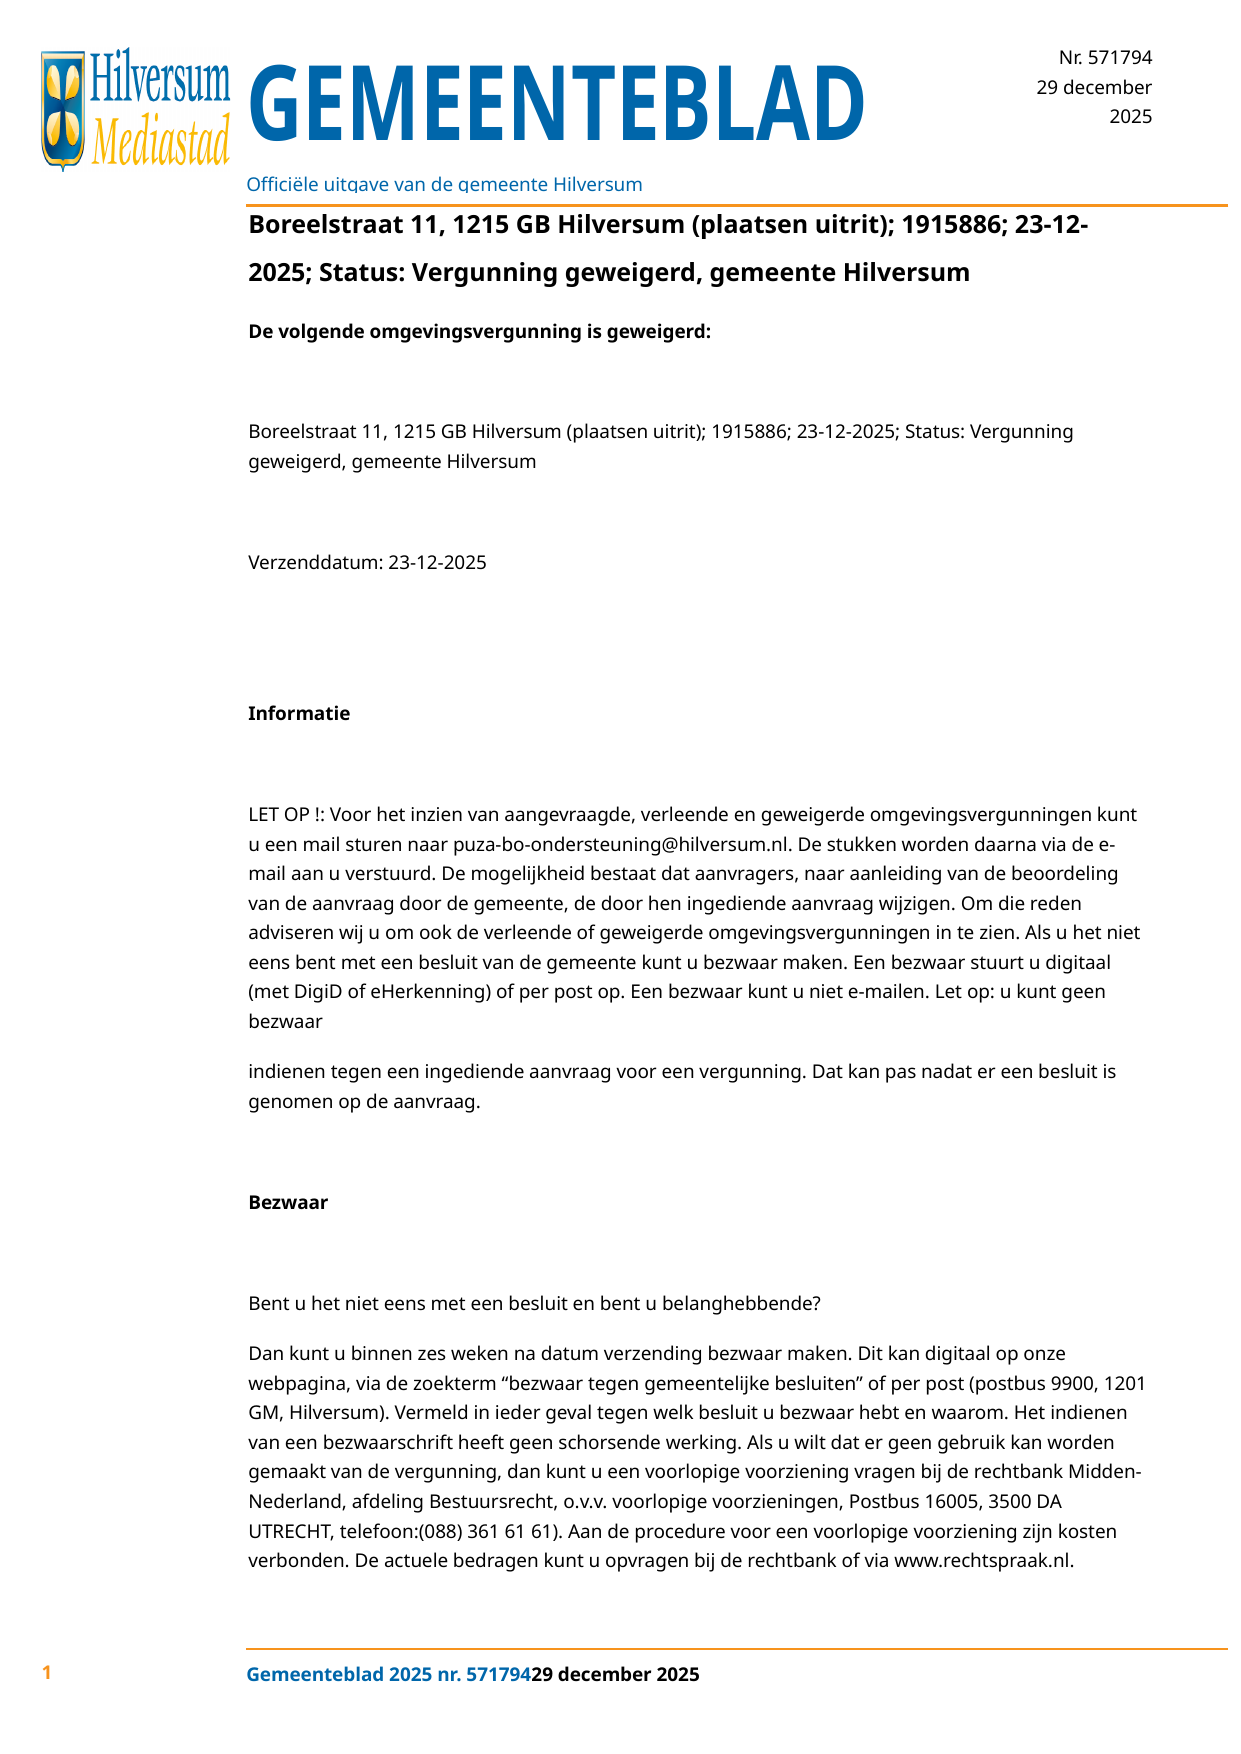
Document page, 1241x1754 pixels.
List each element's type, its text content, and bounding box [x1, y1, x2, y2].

picture [41, 47, 231, 172]
text Dan kunt u binnen zes weken na datum verzending bezwaar maken. Dit kan digitaal op onze webpagina, via de zoekterm “bezwaar tegen gemeentelijke besluiten” of per post (postbus 9900, 1201 GM, Hilversum). Vermeld in ieder geval tegen welk besluit u bezwaar hebt en waarom. Het indienen van een bezwaarschrift heeft geen schorsende werking. Als u wilt dat er geen gebruik kan worden gemaakt van de vergunning, dan kunt u een voorlopige voorziening vragen bij de rechtbank Midden-Nederland, afdeling Bestuursrecht, o.v.v. voorlopige voorzieningen, Postbus 16005, 3500 DA UTRECHT, telefoon:(088) 361 61 61). Aan de procedure voor een voorlopige voorziening zijn kosten verbonden. De actuele bedragen kunt u opvragen bij de rechtbank of via www.rechtspraak.nl. [248, 1340, 1152, 1573]
text De volgende omgevingsvergunning is geweigerd: [248, 318, 1152, 344]
text Verzenddatum: 23-12-2025 [248, 549, 1152, 575]
text indienen tegen een ingediende aanvraag voor een vergunning. Dat kan pas nadat er een besluit is genomen op de aanvraag. [248, 1059, 1152, 1114]
text Informatie [248, 700, 1152, 726]
text Boreelstraat 11, 1215 GB Hilversum (plaatsen uitrit); 1915886; 23-12-2025; Status: Vergunning geweigerd, gemeente Hilversum [248, 419, 1152, 474]
text Bezwaar [248, 1189, 1152, 1215]
text Boreelstraat 11, 1215 GB Hilversum (plaatsen uitrit); 1915886; 23-12-2025; Status: Vergunning geweigerd, gemeente Hilversum [248, 207, 1152, 288]
text Bent u het niet eens met een besluit en bent u belanghebbende? [248, 1290, 1152, 1316]
text LET OP !: Voor het inzien van aangevraagde, verleende en geweigerde omgevingsvergunningen kunt u een mail sturen naar puza-bo-ondersteuning@hilversum.nl. De stukken worden daarna via de e-mail aan u verstuurd. De mogelijkheid bestaat dat aanvragers, naar aanleiding van de beoordeling van de aanvraag door de gemeente, de door hen ingediende aanvraag wijzigen. Om die reden adviseren wij u om ook de verleende of geweigerde omgevingsvergunningen in te zien. Als u het niet eens bent met een besluit van de gemeente kunt u bezwaar maken. Een bezwaar stuurt u digitaal (met DigiD of eHerkenning) of per post op. Een bezwaar kunt u niet e-mailen. Let op: u kunt geen bezwaar [248, 801, 1152, 1034]
